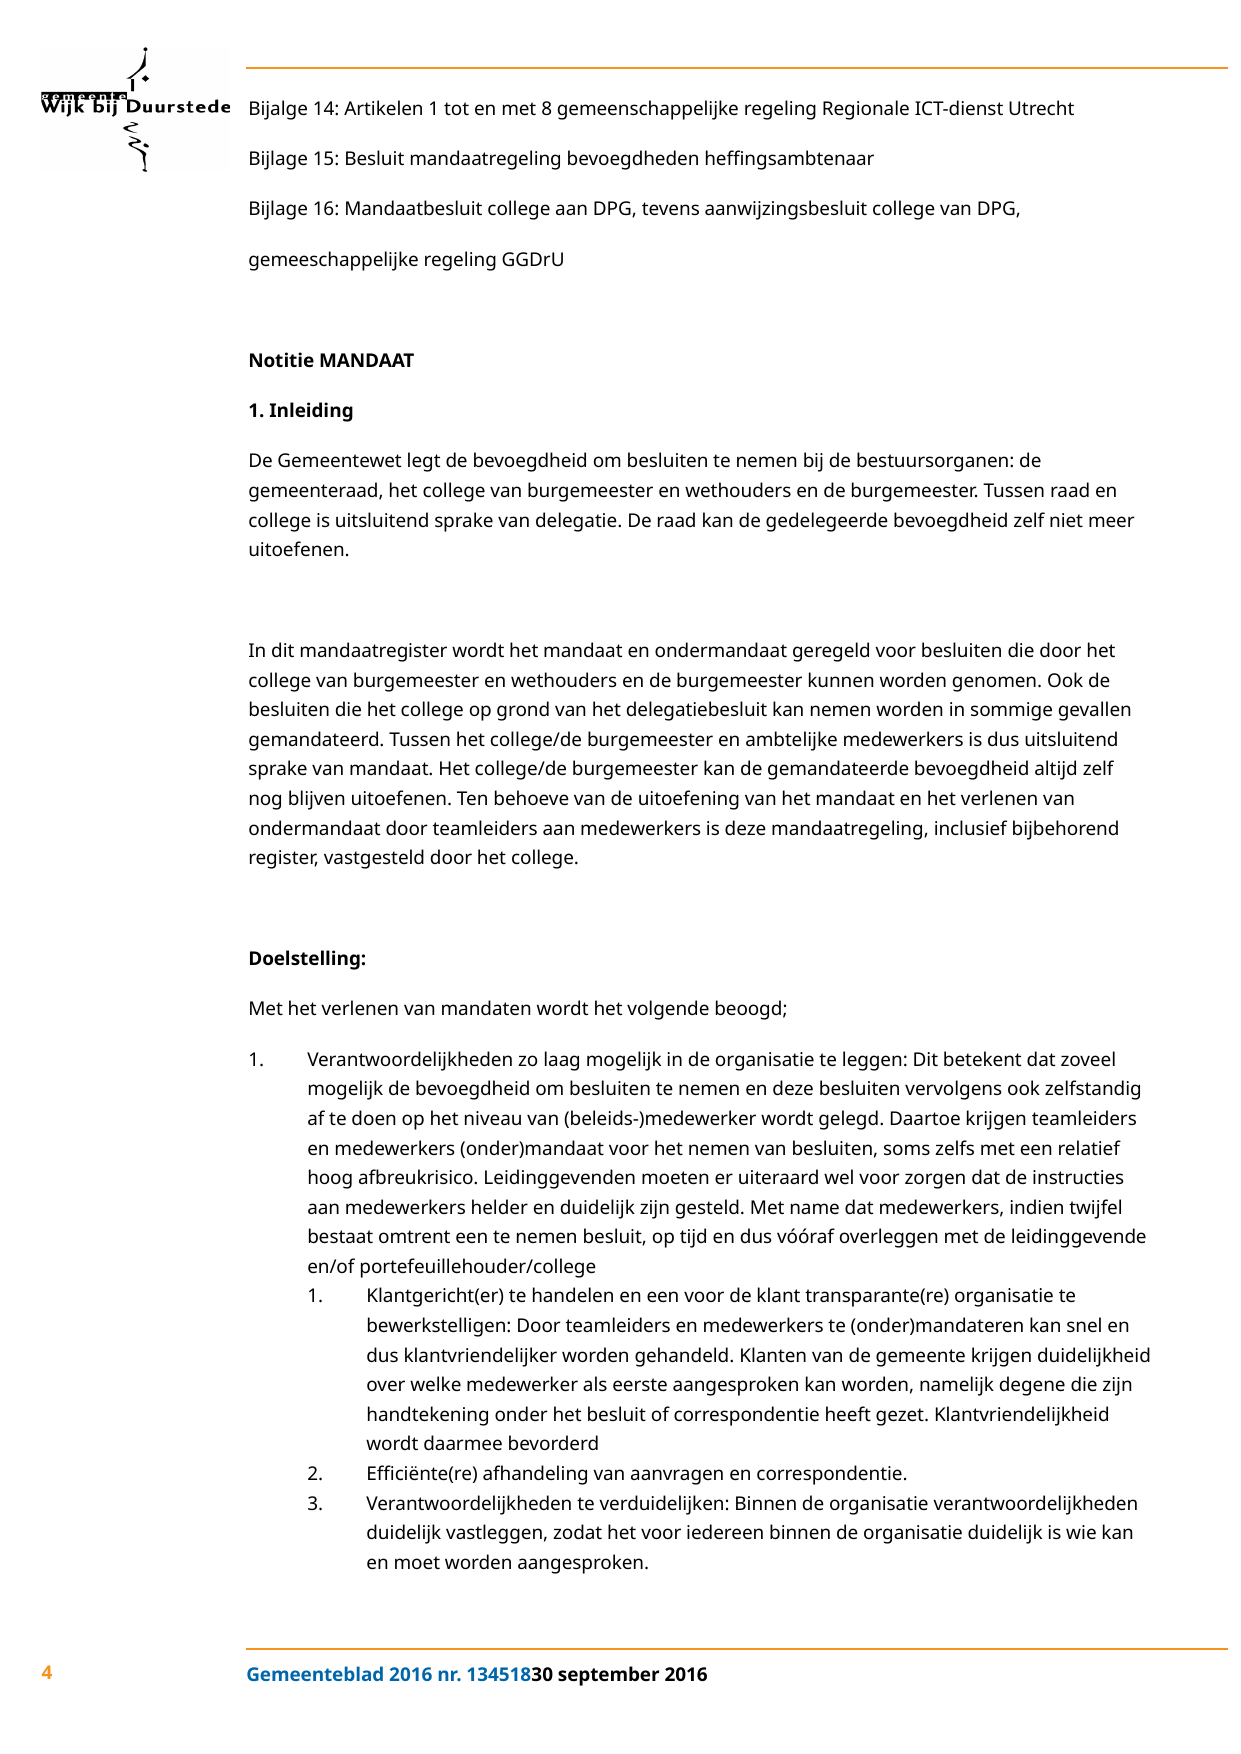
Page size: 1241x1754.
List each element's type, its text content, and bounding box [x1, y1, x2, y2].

text Bijlage 15: Besluit mandaatregeling bevoegdheden heffingsambtenaar [248, 145, 1152, 171]
text 1. Inleiding [248, 397, 1152, 423]
list Verantwoordelijkheden zo laag mogelijk in de organisatie te leggen: Dit betekent dat zoveel mogelijk de bevoegdheid om besluiten te nemen en deze besluiten vervolgens ook zelfstandig af te doen op het niveau van (beleids-)medewerker wordt gelegd. Daartoe krijgen teamleiders en medewerkers (onder)mandaat voor het nemen van besluiten, soms zelfs met een relatief hoog afbreukrisico. Leidinggevenden moeten er uiteraard wel voor zorgen dat de instructies aan medewerkers helder en duidelijk zijn gesteld. Met name dat medewerkers, indien twijfel bestaat omtrent een te nemen besluit, op tijd en dus vóóraf overleggen met de leidinggevende en/of portefeuillehouder/college [248, 1046, 1152, 1279]
text In dit mandaatregister wordt het mandaat en ondermandaat geregeld voor besluiten die door het college van burgemeester en wethouders en de burgemeester kunnen worden genomen. Ook de besluiten die het college op grond van het delegatiebesluit kan nemen worden in sommige gevallen gemandateerd. Tussen het college/de burgemeester en ambtelijke medewerkers is dus uitsluitend sprake van mandaat. Het college/de burgemeester kan de gemandateerde bevoegdheid altijd zelf nog blijven uitoefenen. Ten behoeve van de uitoefening van het mandaat en het verlenen van ondermandaat door teamleiders aan medewerkers is deze mandaatregeling, inclusief bijbehorend register, vastgesteld door het college. [248, 637, 1152, 870]
text Met het verlenen van mandaten wordt het volgende beoogd; [248, 996, 1152, 1021]
list Verantwoordelijkheden te verduidelijken: Binnen de organisatie verantwoordelijkheden duidelijk vastleggen, zodat het voor iedereen binnen de organisatie duidelijk is wie kan en moet worden aangesproken. [307, 1490, 1152, 1575]
text Notitie MANDAAT [248, 347, 1152, 373]
text De Gemeentewet legt de bevoegdheid om besluiten te nemen bij de bestuursorganen: de gemeenteraad, het college van burgemeester en wethouders en de burgemeester. Tussen raad en college is uitsluitend sprake van delegatie. De raad kan de gedelegeerde bevoegdheid zelf niet meer uitoefenen. [248, 448, 1152, 562]
text Doelstelling: [248, 945, 1152, 971]
list Efficiënte(re) afhandeling van aanvragen en correspondentie. [307, 1460, 1152, 1486]
picture [41, 47, 231, 172]
text Bijlage 16: Mandaatbesluit college aan DPG, tevens aanwijzingsbesluit college van DPG, [248, 196, 1152, 221]
text Bijalge 14: Artikelen 1 tot en met 8 gemeenschappelijke regeling Regionale ICT-dienst Utrecht [248, 95, 1152, 121]
list Klantgericht(er) te handelen en een voor de klant transparante(re) organisatie te bewerkstelligen: Door teamleiders en medewerkers te (onder)mandateren kan snel en dus klantvriendelijker worden gehandeld. Klanten van de gemeente krijgen duidelijkheid over welke medewerker als eerste aangesproken kan worden, namelijk degene die zijn handtekening onder het besluit of correspondentie heeft gezet. Klantvriendelijkheid wordt daarmee bevorderd [307, 1283, 1152, 1456]
text gemeeschappelijke regeling GGDrU [248, 246, 1152, 272]
